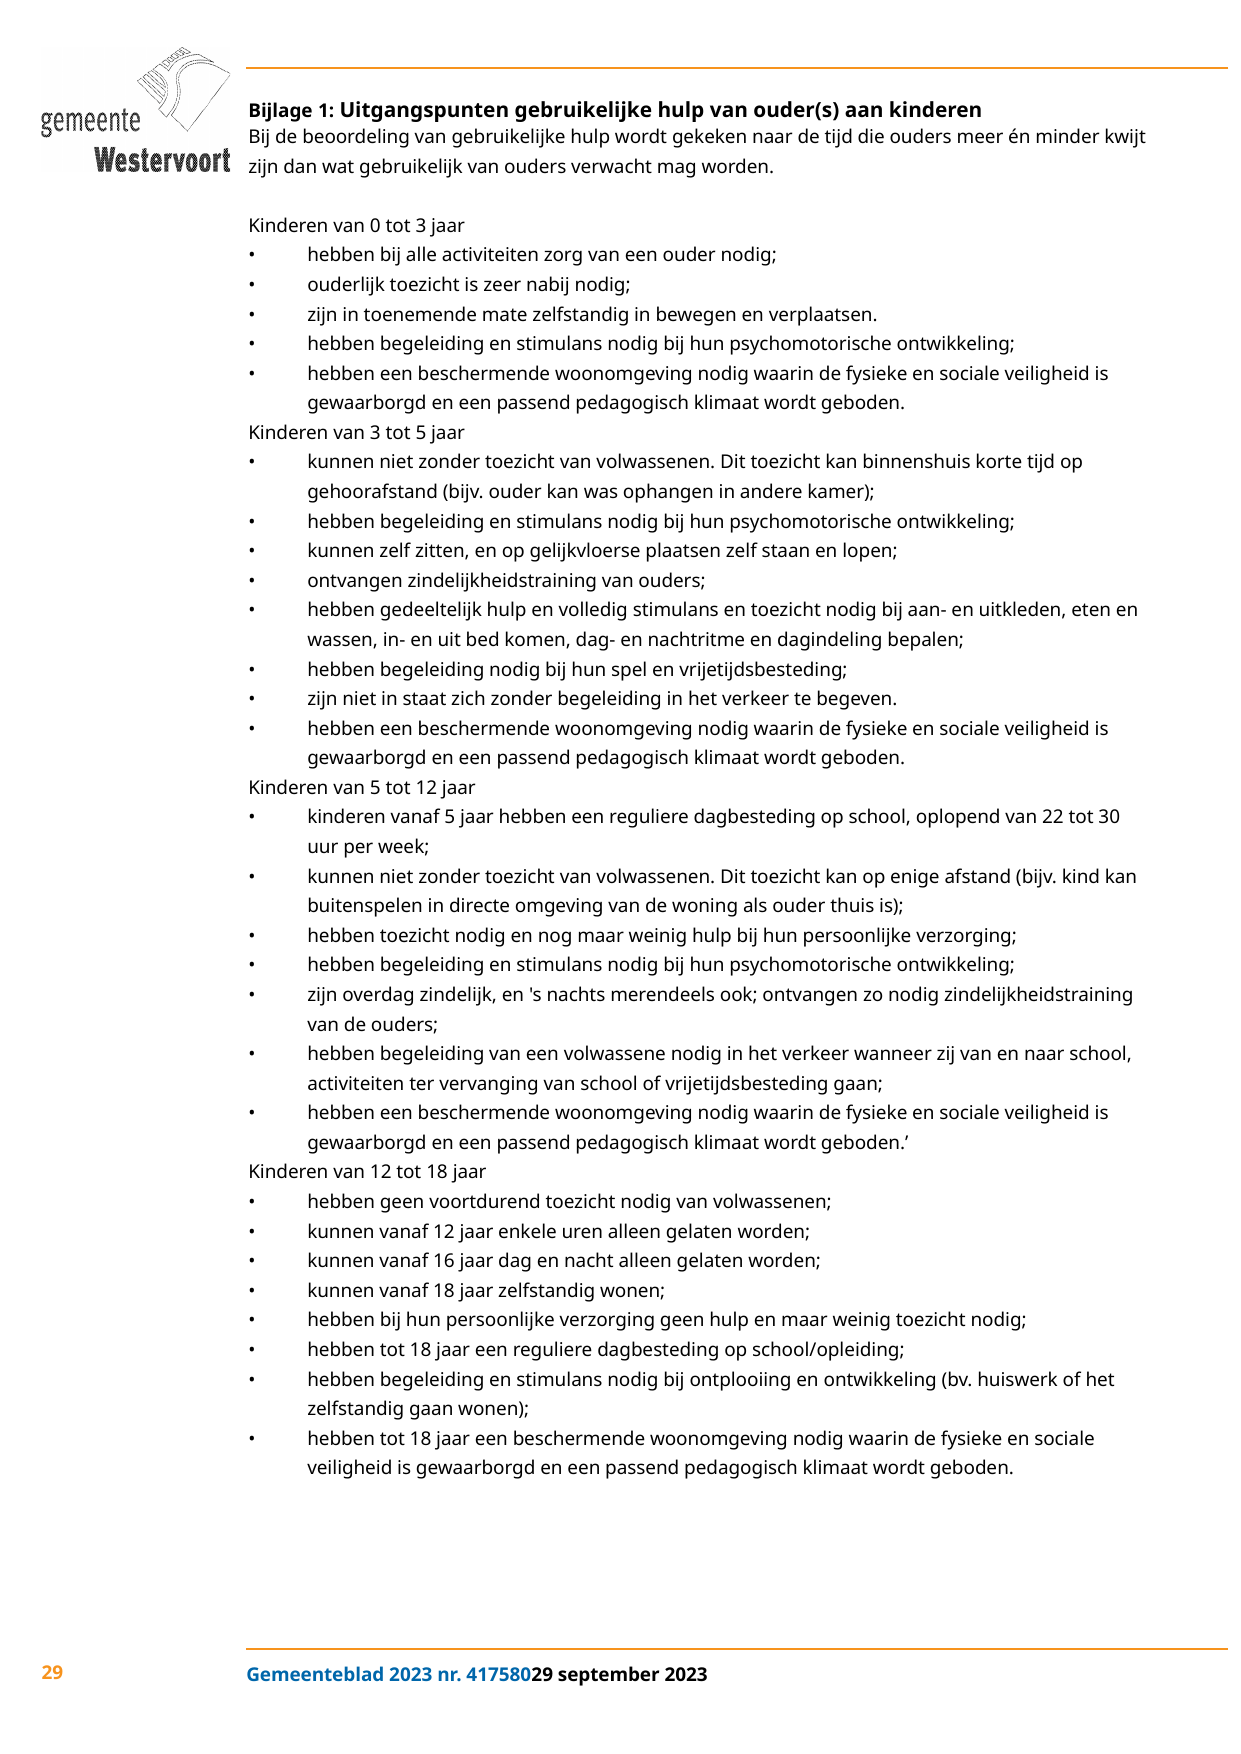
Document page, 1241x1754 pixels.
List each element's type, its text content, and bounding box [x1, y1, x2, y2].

list kunnen niet zonder toezicht van volwassenen. Dit toezicht kan op enige afstand (bijv. kind kan buitenspelen in directe omgeving van de woning als ouder thuis is); [248, 863, 1152, 918]
list kunnen niet zonder toezicht van volwassenen. Dit toezicht kan binnenshuis korte tijd op gehoorafstand (bijv. ouder kan was ophangen in andere kamer); [248, 449, 1152, 504]
text Kinderen van 3 tot 5 jaar [248, 419, 1152, 445]
list hebben gedeeltelijk hulp en volledig stimulans en toezicht nodig bij aan- en uitkleden, eten en wassen, in- en uit bed komen, dag- en nachtritme en dagindeling bepalen; [248, 597, 1152, 652]
list kunnen vanaf 16 jaar dag en nacht alleen gelaten worden; [248, 1247, 1152, 1273]
list hebben bij alle activiteiten zorg van een ouder nodig; [248, 242, 1152, 267]
list zijn niet in staat zich zonder begeleiding in het verkeer te begeven. [248, 685, 1152, 711]
list hebben begeleiding nodig bij hun spel en vrijetijdsbesteding; [248, 656, 1152, 682]
list hebben begeleiding en stimulans nodig bij hun psychomotorische ontwikkeling; [248, 952, 1152, 977]
list hebben tot 18 jaar een reguliere dagbesteding op school/opleiding; [248, 1336, 1152, 1362]
list hebben een beschermende woonomgeving nodig waarin de fysieke en sociale veiligheid is gewaarborgd en een passend pedagogisch klimaat wordt geboden. [248, 360, 1152, 415]
list hebben begeleiding en stimulans nodig bij ontplooiing en ontwikkeling (bv. huiswerk of het zelfstandig gaan wonen); [248, 1366, 1152, 1421]
list kunnen vanaf 12 jaar enkele uren alleen gelaten worden; [248, 1218, 1152, 1244]
list kunnen vanaf 18 jaar zelfstandig wonen; [248, 1277, 1152, 1303]
list ouderlijk toezicht is zeer nabij nodig; [248, 271, 1152, 297]
list zijn in toenemende mate zelfstandig in bewegen en verplaatsen. [248, 301, 1152, 327]
list hebben geen voortdurend toezicht nodig van volwassenen; [248, 1188, 1152, 1214]
list hebben begeleiding van een volwassene nodig in het verkeer wanneer zij van en naar school, activiteiten ter vervanging van school of vrijetijdsbesteding gaan; [248, 1040, 1152, 1096]
list hebben begeleiding en stimulans nodig bij hun psychomotorische ontwikkeling; [248, 330, 1152, 356]
picture [41, 47, 231, 172]
text Kinderen van 5 tot 12 jaar [248, 774, 1152, 800]
list hebben een beschermende woonomgeving nodig waarin de fysieke en sociale veiligheid is gewaarborgd en een passend pedagogisch klimaat wordt geboden. [248, 715, 1152, 770]
list hebben een beschermende woonomgeving nodig waarin de fysieke en sociale veiligheid is gewaarborgd en een passend pedagogisch klimaat wordt geboden.’ [248, 1099, 1152, 1155]
list hebben tot 18 jaar een beschermende woonomgeving nodig waarin de fysieke en sociale veiligheid is gewaarborgd en een passend pedagogisch klimaat wordt geboden. [248, 1425, 1152, 1480]
text Kinderen van 0 tot 3 jaar [248, 212, 1152, 238]
list kinderen vanaf 5 jaar hebben een reguliere dagbesteding op school, oplopend van 22 tot 30 uur per week; [248, 804, 1152, 859]
list hebben begeleiding en stimulans nodig bij hun psychomotorische ontwikkeling; [248, 508, 1152, 534]
text Kinderen van 12 tot 18 jaar [248, 1159, 1152, 1184]
list zijn overdag zindelijk, en 's nachts merendeels ook; ontvangen zo nodig zindelijkheidstraining van de ouders; [248, 981, 1152, 1037]
list ontvangen zindelijkheidstraining van ouders; [248, 567, 1152, 593]
list kunnen zelf zitten, en op gelijkvloerse plaatsen zelf staan en lopen; [248, 537, 1152, 563]
list hebben bij hun persoonlijke verzorging geen hulp en maar weinig toezicht nodig; [248, 1307, 1152, 1332]
list hebben toezicht nodig en nog maar weinig hulp bij hun persoonlijke verzorging; [248, 922, 1152, 948]
text Bij de beoordeling van gebruikelijke hulp wordt gekeken naar de tijd die ouders meer én minder kwijt zijn dan wat gebruikelijk van ouders verwacht mag worden. [248, 123, 1152, 179]
text Bijlage 1: Uitgangspunten gebruikelijke hulp van ouder(s) aan kinderen [248, 95, 1152, 123]
